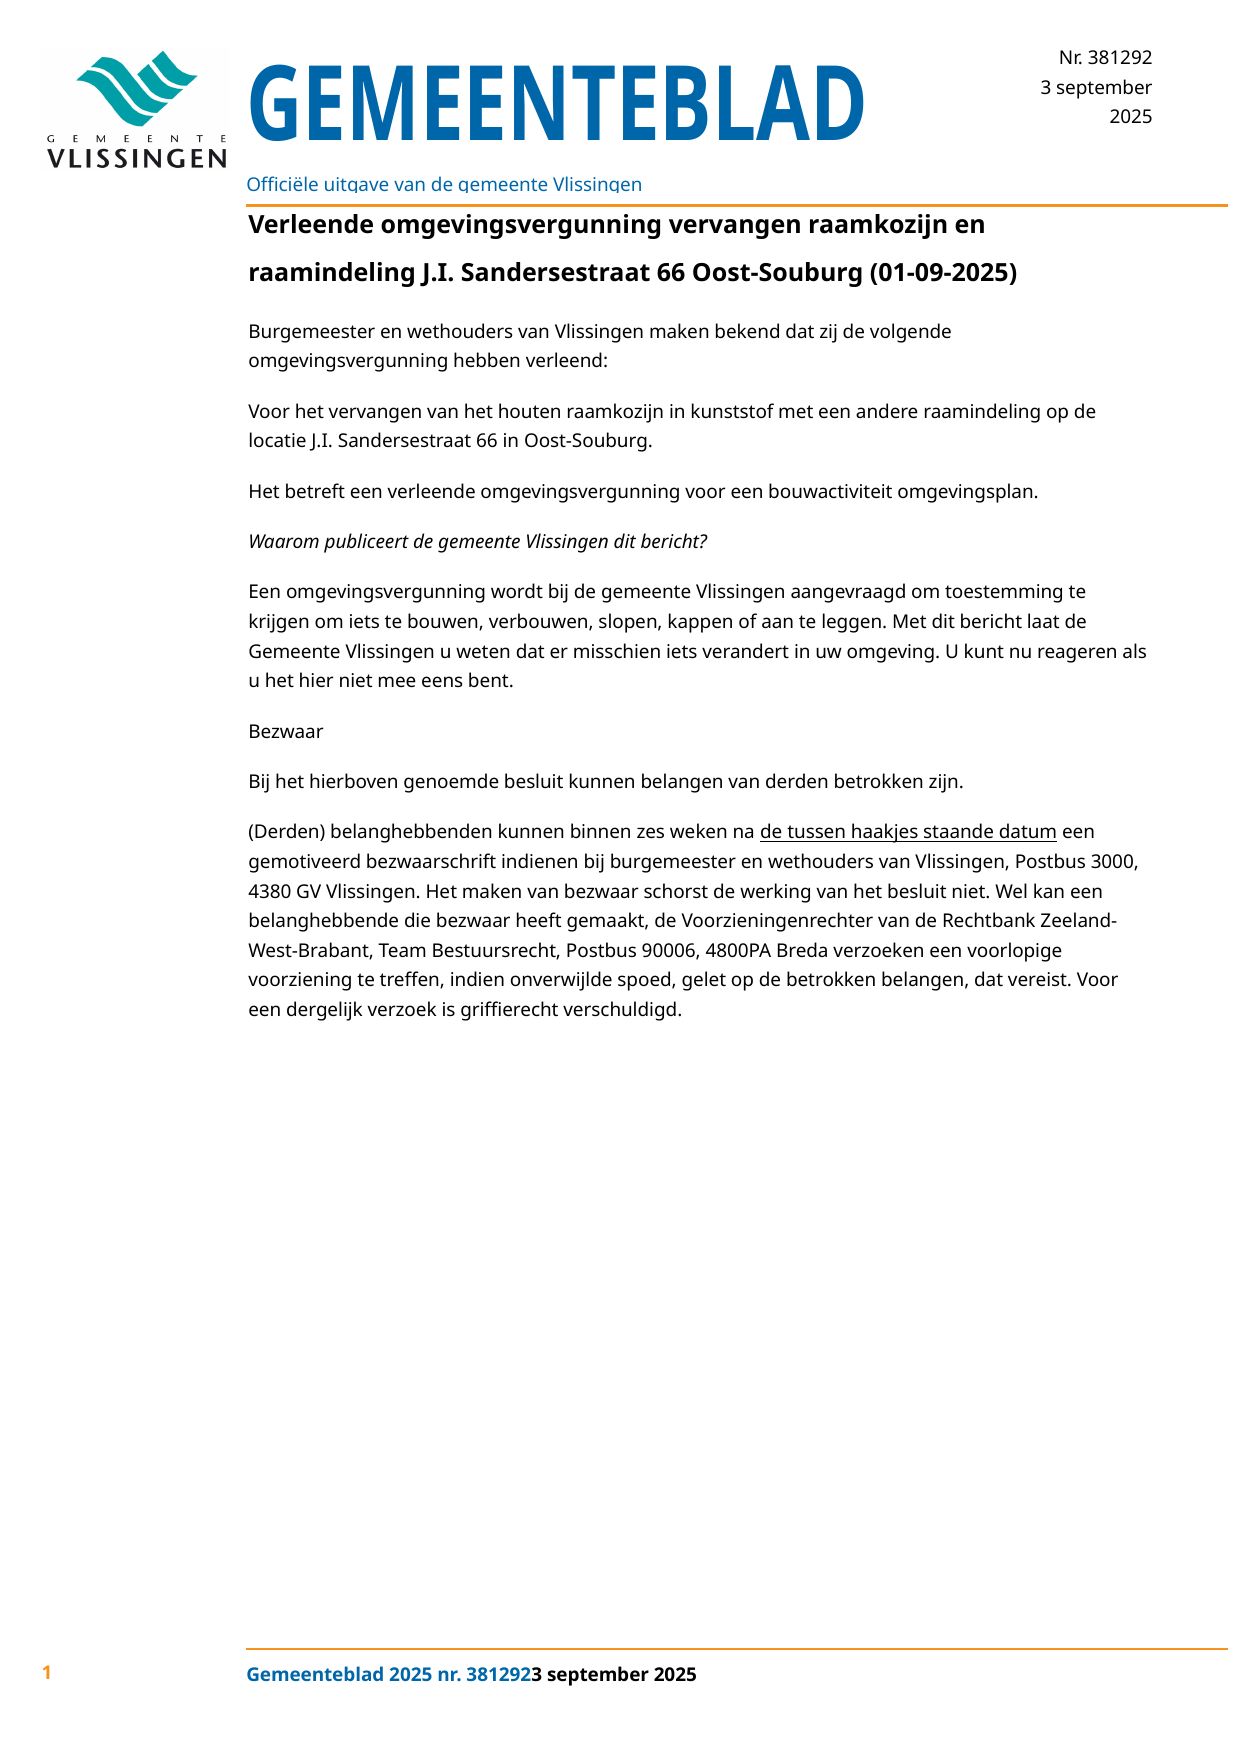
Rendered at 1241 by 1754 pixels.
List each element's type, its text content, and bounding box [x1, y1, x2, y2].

text Waarom publiceert de gemeente Vlissingen dit bericht? [248, 528, 1152, 554]
text Bij het hierboven genoemde besluit kunnen belangen van derden betrokken zijn. [248, 768, 1152, 794]
text (Derden) belanghebbenden kunnen binnen zes weken na de tussen haakjes staande datum een gemotiveerd bezwaarschrift indienen bij burgemeester en wethouders van Vlissingen, Postbus 3000, 4380 GV Vlissingen. Het maken van bezwaar schorst de werking van het besluit niet. Wel kan een belanghebbende die bezwaar heeft gemaakt, de Voorzieningenrechter van de Rechtbank Zeeland-West-Brabant, Team Bestuursrecht, Postbus 90006, 4800PA Breda verzoeken een voorlopige voorziening te treffen, indien onverwijlde spoed, gelet op de betrokken belangen, dat vereist. Voor een dergelijk verzoek is griffierecht verschuldigd. [248, 819, 1152, 1022]
text Burgemeester en wethouders van Vlissingen maken bekend dat zij de volgende omgevingsvergunning hebben verleend: [248, 318, 1152, 373]
text Bezwaar [248, 718, 1152, 744]
text Een omgevingsvergunning wordt bij de gemeente Vlissingen aangevraagd om toestemming te krijgen om iets te bouwen, verbouwen, slopen, kappen of aan te leggen. Met dit bericht laat de Gemeente Vlissingen u weten dat er misschien iets verandert in uw omgeving. U kunt nu reageren als u het hier niet mee eens bent. [248, 579, 1152, 693]
text Het betreft een verleende omgevingsvergunning voor een bouwactiviteit omgevingsplan. [248, 478, 1152, 504]
text Verleende omgevingsvergunning vervangen raamkozijn en raamindeling J.I. Sandersestraat 66 Oost-Souburg (01-09-2025) [248, 207, 1152, 288]
text Voor het vervangen van het houten raamkozijn in kunststof met een andere raamindeling op de locatie J.I. Sandersestraat 66 in Oost-Souburg. [248, 398, 1152, 453]
picture [41, 47, 231, 172]
